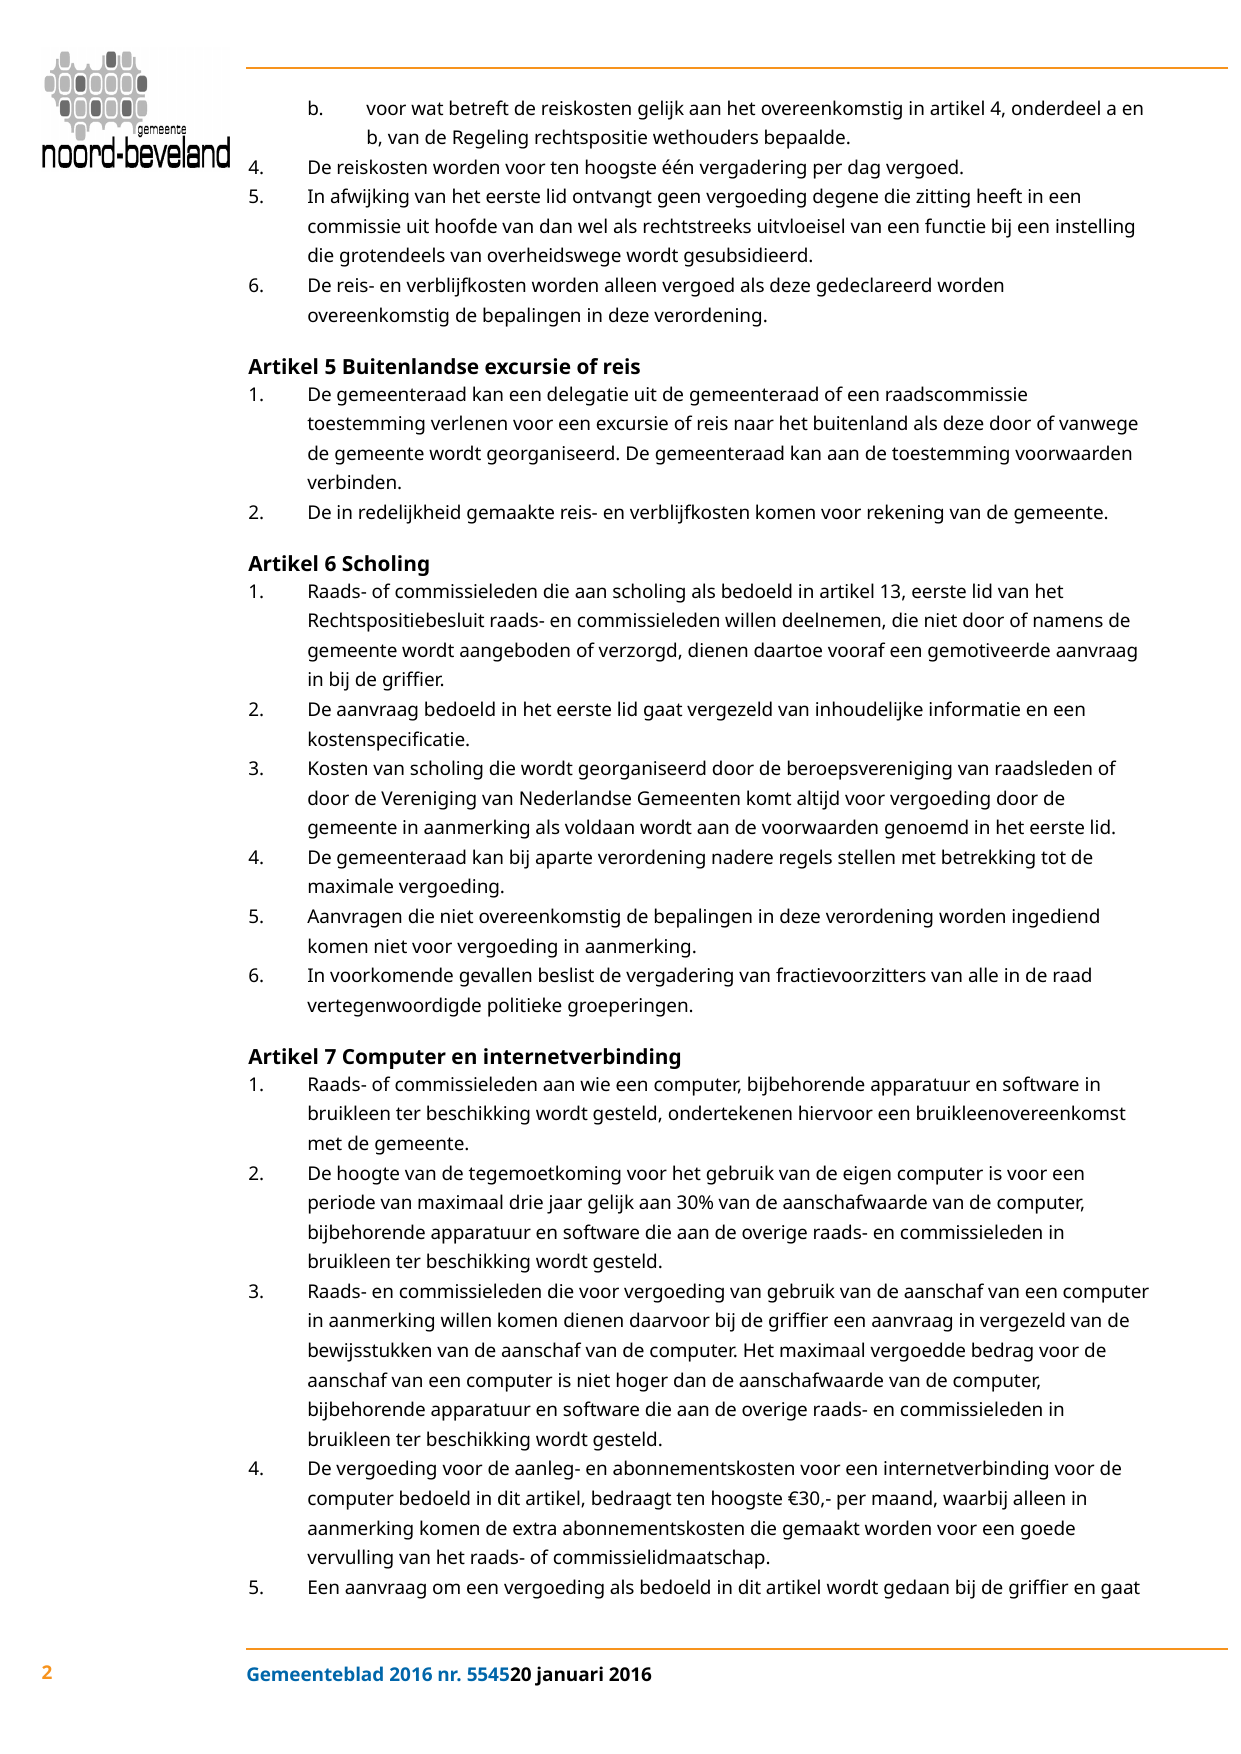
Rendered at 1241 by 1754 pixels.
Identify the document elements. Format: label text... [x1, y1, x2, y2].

list De reiskosten worden voor ten hoogste één vergadering per dag vergoed. [248, 154, 1152, 180]
list In afwijking van het eerste lid ontvangt geen vergoeding degene die zitting heeft in een commissie uit hoofde van dan wel als rechtstreeks uitvloeisel van een functie bij een instelling die grotendeels van overheidswege wordt gesubsidieerd. [248, 183, 1152, 268]
list De hoogte van de tegemoetkoming voor het gebruik van de eigen computer is voor een periode van maximaal drie jaar gelijk aan 30% van de aanschafwaarde van de computer, bijbehorende apparatuur en software die aan de overige raads- en commissieleden in bruikleen ter beschikking wordt gesteld. [248, 1160, 1152, 1274]
list Kosten van scholing die wordt georganiseerd door de beroepsvereniging van raadsleden of door de Vereniging van Nederlandse Gemeenten komt altijd voor vergoeding door de gemeente in aanmerking als voldaan wordt aan de voorwaarden genoemd in het eerste lid. [248, 755, 1152, 840]
text Artikel 7 Computer en internetverbinding [248, 1042, 1152, 1071]
list voor wat betreft de reiskosten gelijk aan het overeenkomstig in artikel 4, onderdeel a en b, van de Regeling rechtspositie wethouders bepaalde. [307, 95, 1152, 150]
list Raads- en commissieleden die voor vergoeding van gebruik van de aanschaf van een computer in aanmerking willen komen dienen daarvoor bij de griffier een aanvraag in vergezeld van de bewijsstukken van de aanschaf van de computer. Het maximaal vergoedde bedrag voor de aanschaf van een computer is niet hoger dan de aanschafwaarde van de computer, bijbehorende apparatuur en software die aan de overige raads- en commissieleden in bruikleen ter beschikking wordt gesteld. [248, 1278, 1152, 1452]
picture [41, 47, 231, 172]
list De gemeenteraad kan bij aparte verordening nadere regels stellen met betrekking tot de maximale vergoeding. [248, 844, 1152, 899]
text Artikel 5 Buitenlandse excursie of reis [248, 352, 1152, 381]
list De gemeenteraad kan een delegatie uit de gemeenteraad of een raadscommissie toestemming verlenen voor een excursie of reis naar het buitenland als deze door of vanwege de gemeente wordt georganiseerd. De gemeenteraad kan aan de toestemming voorwaarden verbinden. [248, 381, 1152, 495]
list Aanvragen die niet overeenkomstig de bepalingen in deze verordening worden ingediend komen niet voor vergoeding in aanmerking. [248, 903, 1152, 959]
text Artikel 6 Scholing [248, 549, 1152, 578]
list Raads- of commissieleden aan wie een computer, bijbehorende apparatuur en software in bruikleen ter beschikking wordt gesteld, ondertekenen hiervoor een bruikleenovereenkomst met de gemeente. [248, 1071, 1152, 1156]
list Een aanvraag om een vergoeding als bedoeld in dit artikel wordt gedaan bij de griffier en gaat [248, 1574, 1152, 1599]
list De aanvraag bedoeld in het eerste lid gaat vergezeld van inhoudelijke informatie en een kostenspecificatie. [248, 696, 1152, 752]
list De in redelijkheid gemaakte reis- en verblijfkosten komen voor rekening van de gemeente. [248, 499, 1152, 525]
list De vergoeding voor de aanleg- en abonnementskosten voor een internetverbinding voor de computer bedoeld in dit artikel, bedraagt ten hoogste €30,- per maand, waarbij alleen in aanmerking komen de extra abonnementskosten die gemaakt worden voor een goede vervulling van het raads- of commissielidmaatschap. [248, 1456, 1152, 1570]
list In voorkomende gevallen beslist de vergadering van fractievoorzitters van alle in de raad vertegenwoordigde politieke groeperingen. [248, 962, 1152, 1018]
list De reis- en verblijfkosten worden alleen vergoed als deze gedeclareerd worden overeenkomstig de bepalingen in deze verordening. [248, 272, 1152, 328]
list Raads- of commissieleden die aan scholing als bedoeld in artikel 13, eerste lid van het Rechtspositiebesluit raads- en commissieleden willen deelnemen, die niet door of namens de gemeente wordt aangeboden of verzorgd, dienen daartoe vooraf een gemotiveerde aanvraag in bij de griffier. [248, 578, 1152, 692]
